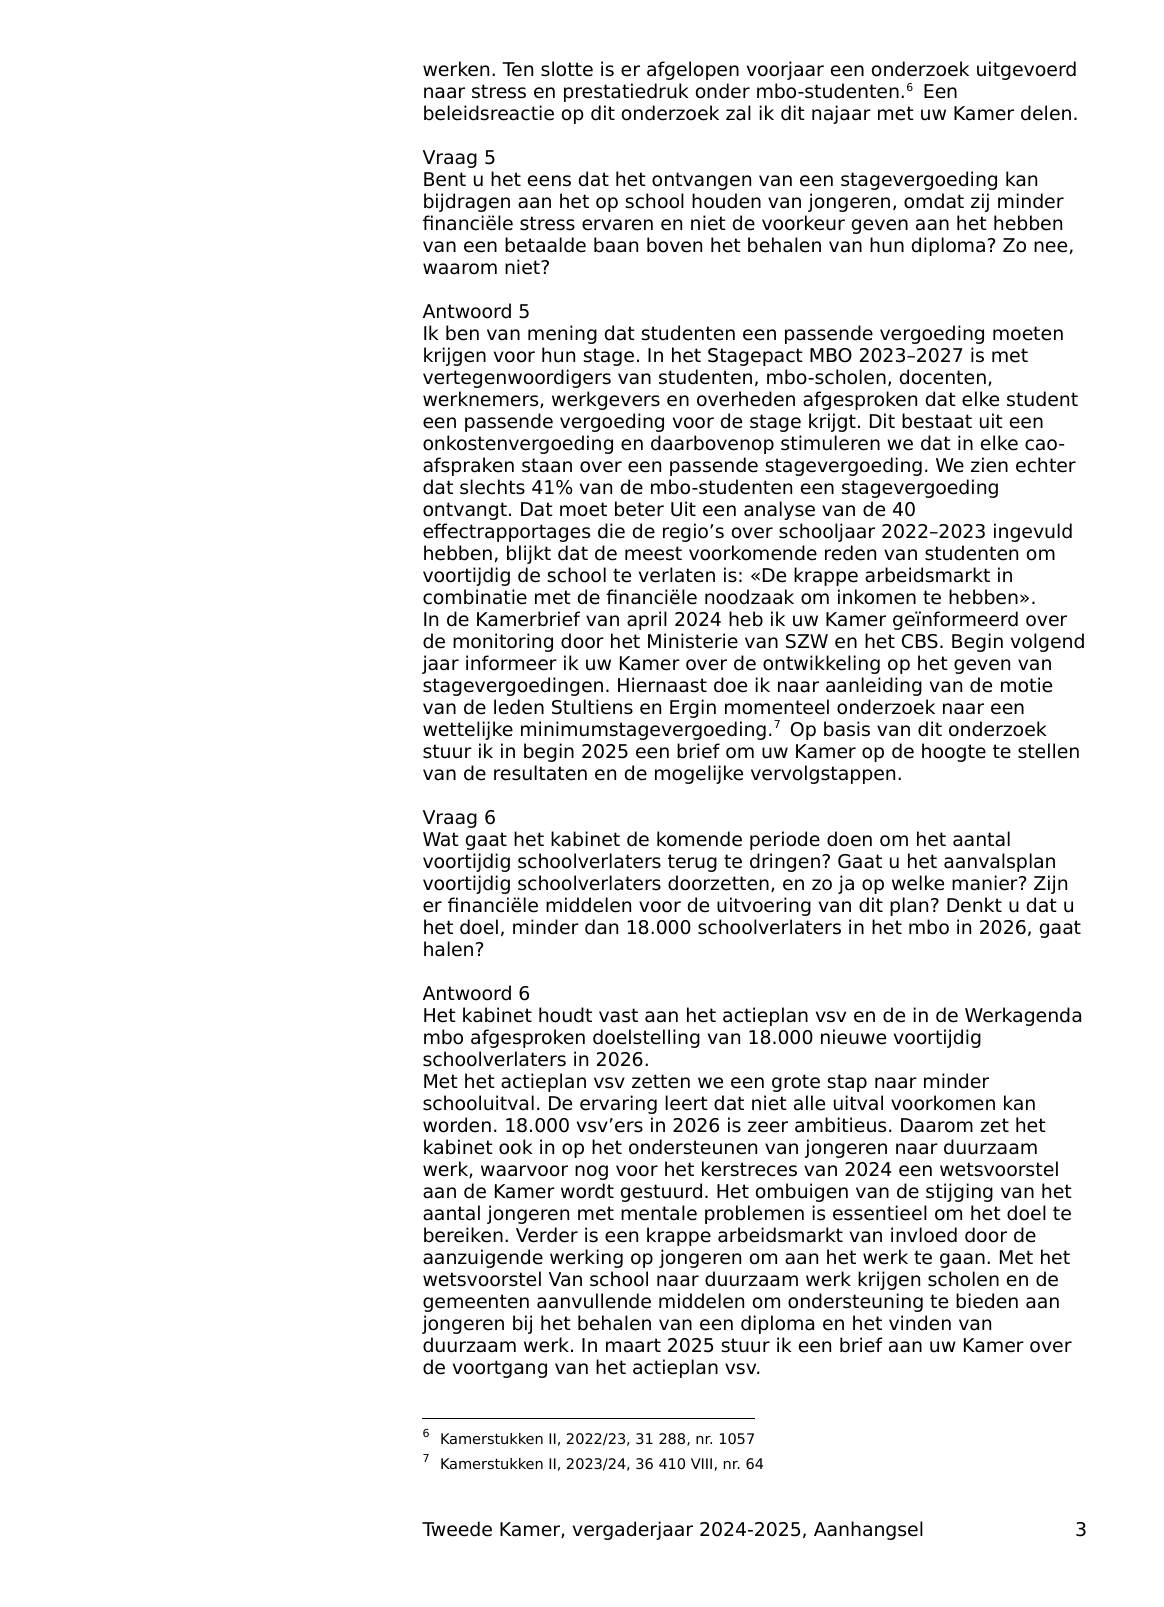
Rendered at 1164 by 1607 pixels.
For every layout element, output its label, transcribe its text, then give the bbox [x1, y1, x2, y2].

text Met het actieplan vsv zetten we een grote stap naar minder schooluitval. De ervaring leert dat niet alle uitval voorkomen kan worden. 18.000 vsv’ers in 2026 is zeer ambitieus. Daarom zet het kabinet ook in op het ondersteunen van jongeren naar duurzaam werk, waarvoor nog voor het kerstreces van 2024 een wetsvoorstel aan de Kamer wordt gestuurd. Het ombuigen van de stijging van het aantal jongeren met mentale problemen is essentieel om het doel te bereiken. Verder is een krappe arbeidsmarkt van invloed door de aanzuigende werking op jongeren om aan het werk te gaan. Met het wetsvoorstel Van school naar duurzaam werk krijgen scholen en de gemeenten aanvullende middelen om ondersteuning te bieden aan jongeren bij het behalen van een diploma en het vinden van duurzaam werk. In maart 2025 stuur ik een brief aan uw Kamer over de voortgang van het actieplan vsv. [422, 1071, 1087, 1379]
text Wat gaat het kabinet de komende periode doen om het aantal voortijdig schoolverlaters terug te dringen? Gaat u het aanvalsplan voortijdig schoolverlaters doorzetten, en zo ja op welke manier? Zijn er financiële middelen voor de uitvoering van dit plan? Denkt u dat u het doel, minder dan 18.000 schoolverlaters in het mbo in 2026, gaat halen? [422, 829, 1087, 961]
text Bent u het eens dat het ontvangen van een stagevergoeding kan bijdragen aan het op school houden van jongeren, omdat zij minder financiële stress ervaren en niet de voorkeur geven aan het hebben van een betaalde baan boven het behalen van hun diploma? Zo nee, waarom niet? [422, 169, 1087, 279]
text werken. Ten slotte is er afgelopen voorjaar een onderzoek uitgevoerd naar stress en prestatiedruk onder mbo-studenten. Een beleidsreactie op dit onderzoek zal ik dit najaar met uw Kamer delen. [422, 59, 1087, 125]
text Kamerstukken II, 2023/24, 36 410 VIII, nr. 64 [422, 1452, 1087, 1474]
text Kamerstukken II, 2022/23, 31 288, nr. 1057 [422, 1427, 1087, 1449]
text Antwoord 6 [422, 983, 1087, 1005]
text Het kabinet houdt vast aan het actieplan vsv en de in de Werkagenda mbo afgesproken doelstelling van 18.000 nieuwe voortijdig schoolverlaters in 2026. [422, 1005, 1087, 1071]
text In de Kamerbrief van april 2024 heb ik uw Kamer geïnformeerd over de monitoring door het Ministerie van SZW en het CBS. Begin volgend jaar informeer ik uw Kamer over de ontwikkeling op het geven van stagevergoedingen. Hiernaast doe ik naar aanleiding van de motie van de leden Stultiens en Ergin momenteel onderzoek naar een wettelijke minimumstagevergoeding. Op basis van dit onderzoek stuur ik in begin 2025 een brief om uw Kamer op de hoogte te stellen van de resultaten en de mogelijke vervolgstappen. [422, 609, 1087, 785]
text Vraag 5 [422, 147, 1087, 169]
text Vraag 6 [422, 807, 1087, 829]
text Antwoord 5 [422, 301, 1087, 323]
text Ik ben van mening dat studenten een passende vergoeding moeten krijgen voor hun stage. In het Stagepact MBO 2023–2027 is met vertegenwoordigers van studenten, mbo-scholen, docenten, werknemers, werkgevers en overheden afgesproken dat elke student een passende vergoeding voor de stage krijgt. Dit bestaat uit een onkostenvergoeding en daarbovenop stimuleren we dat in elke cao-afspraken staan over een passende stagevergoeding. We zien echter dat slechts 41% van de mbo-studenten een stagevergoeding ontvangt. Dat moet beter Uit een analyse van de 40 effectrapportages die de regio’s over schooljaar 2022–2023 ingevuld hebben, blijkt dat de meest voorkomende reden van studenten om voortijdig de school te verlaten is: «De krappe arbeidsmarkt in combinatie met de financiële noodzaak om inkomen te hebben». [422, 323, 1087, 609]
